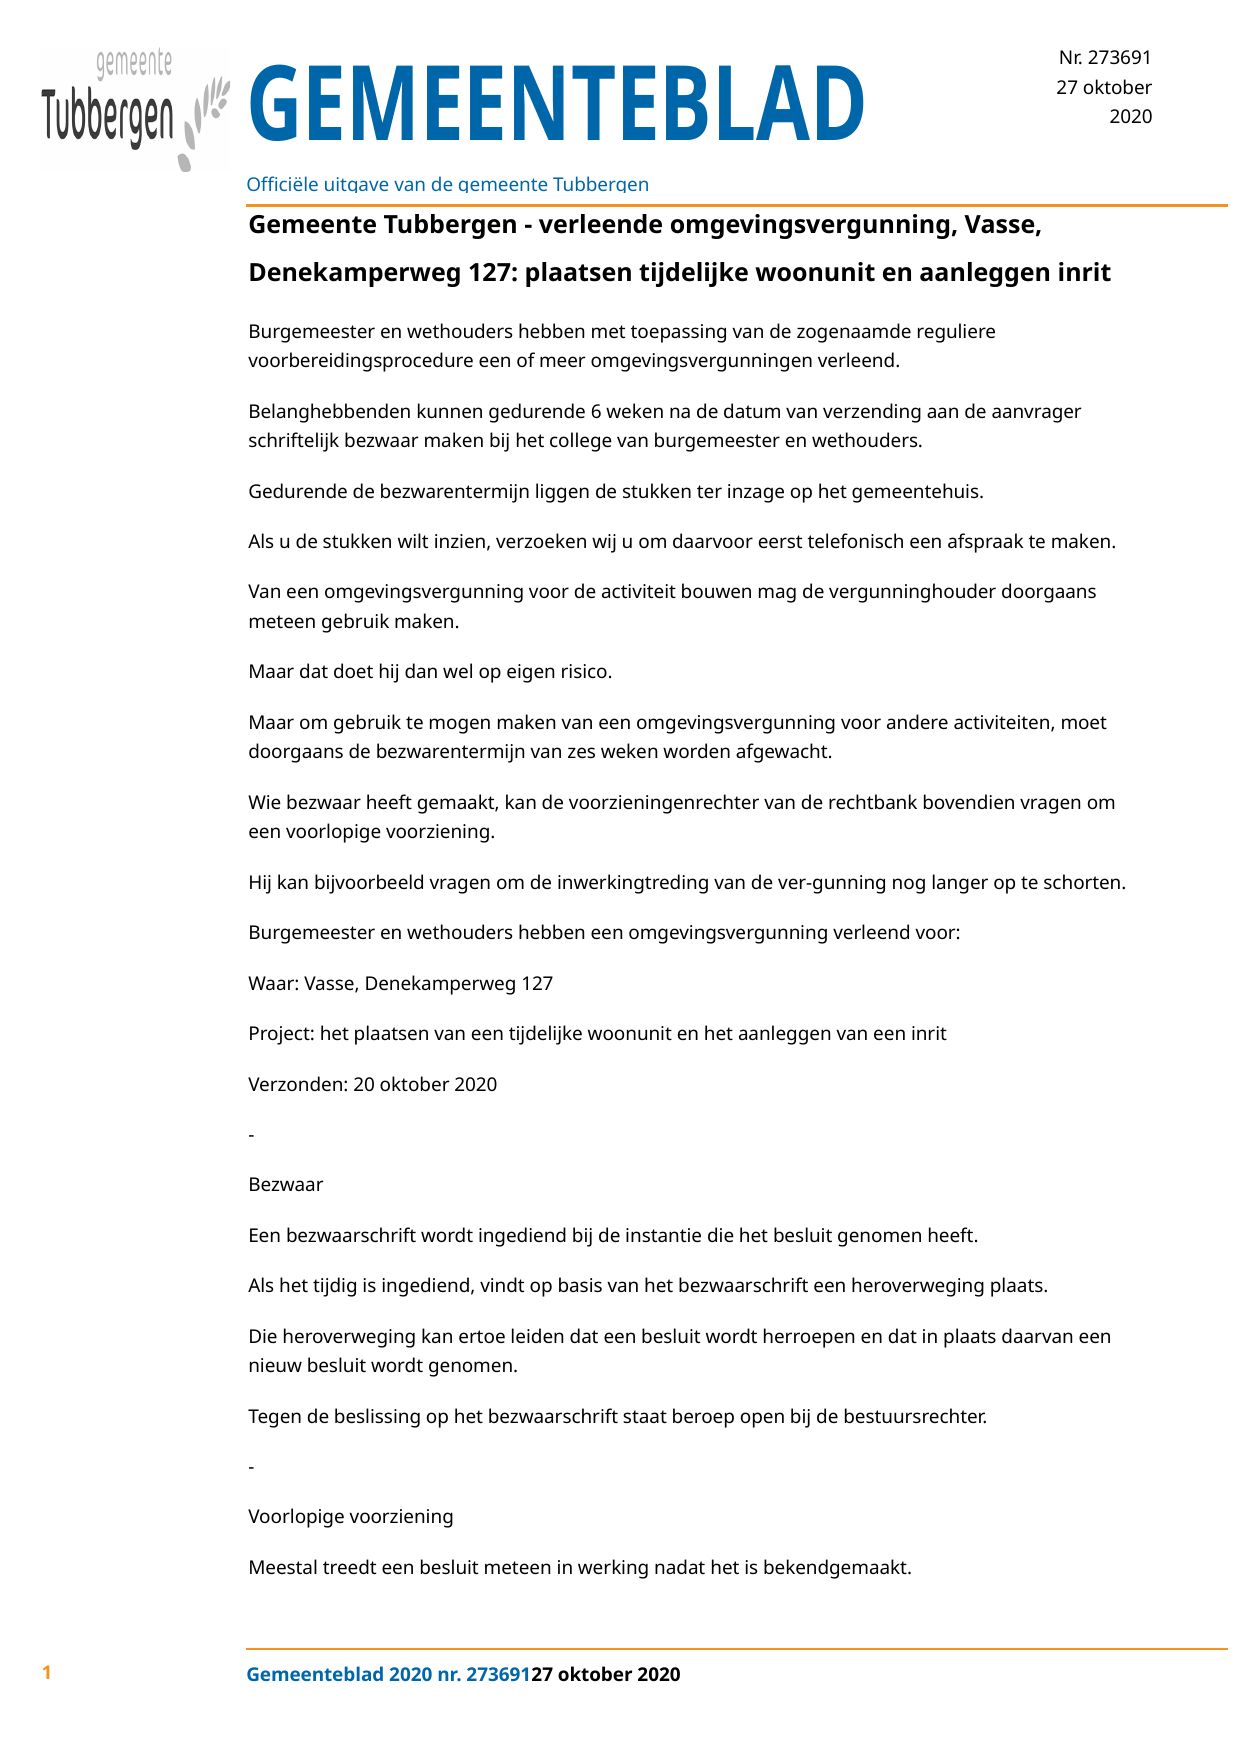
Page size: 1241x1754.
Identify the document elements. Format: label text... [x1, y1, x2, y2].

text Van een omgevingsvergunning voor de activiteit bouwen mag de vergunninghouder doorgaans meteen gebruik maken. [248, 579, 1152, 634]
text Die heroverweging kan ertoe leiden dat een besluit wordt herroepen en dat in plaats daarvan een nieuw besluit wordt genomen. [248, 1323, 1152, 1378]
text Wie bezwaar heeft gemaakt, kan de voorzieningenrechter van de rechtbank bovendien vragen om een voorlopige voorziening. [248, 789, 1152, 844]
text Een bezwaarschrift wordt ingediend bij de instantie die het besluit genomen heeft. [248, 1222, 1152, 1248]
text Bezwaar [248, 1172, 1152, 1197]
text - [248, 1453, 1152, 1479]
text Voorlopige voorziening [248, 1504, 1152, 1529]
text Verzonden: 20 oktober 2020 [248, 1071, 1152, 1097]
text Hij kan bijvoorbeeld vragen om de inwerkingtreding van de ver-gunning nog langer op te schorten. [248, 869, 1152, 895]
text - [248, 1121, 1152, 1147]
picture [41, 47, 231, 172]
text Als u de stukken wilt inzien, verzoeken wij u om daarvoor eerst telefonisch een afspraak te maken. [248, 528, 1152, 554]
text Burgemeester en wethouders hebben met toepassing van de zogenaamde reguliere voorbereidingsprocedure een of meer omgevingsvergunningen verleend. [248, 318, 1152, 373]
text Meestal treedt een besluit meteen in werking nadat het is bekendgemaakt. [248, 1554, 1152, 1580]
text Maar om gebruik te mogen maken van een omgevingsvergunning voor andere activiteiten, moet doorgaans de bezwarentermijn van zes weken worden afgewacht. [248, 709, 1152, 764]
text Als het tijdig is ingediend, vindt op basis van het bezwaarschrift een heroverweging plaats. [248, 1272, 1152, 1298]
text Burgemeester en wethouders hebben een omgevingsvergunning verleend voor: [248, 919, 1152, 945]
text Belanghebbenden kunnen gedurende 6 weken na de datum van verzending aan de aanvrager schriftelijk bezwaar maken bij het college van burgemeester en wethouders. [248, 398, 1152, 453]
text Tegen de beslissing op het bezwaarschrift staat beroep open bij de bestuursrechter. [248, 1403, 1152, 1429]
text Maar dat doet hij dan wel op eigen risico. [248, 659, 1152, 684]
text Gemeente Tubbergen - verleende omgevingsvergunning, Vasse, Denekamperweg 127: plaatsen tijdelijke woonunit en aanleggen inrit [248, 207, 1152, 288]
text Project: het plaatsen van een tijdelijke woonunit en het aanleggen van een inrit [248, 1020, 1152, 1046]
text Gedurende de bezwarentermijn liggen de stukken ter inzage op het gemeentehuis. [248, 478, 1152, 504]
text Waar: Vasse, Denekamperweg 127 [248, 970, 1152, 996]
